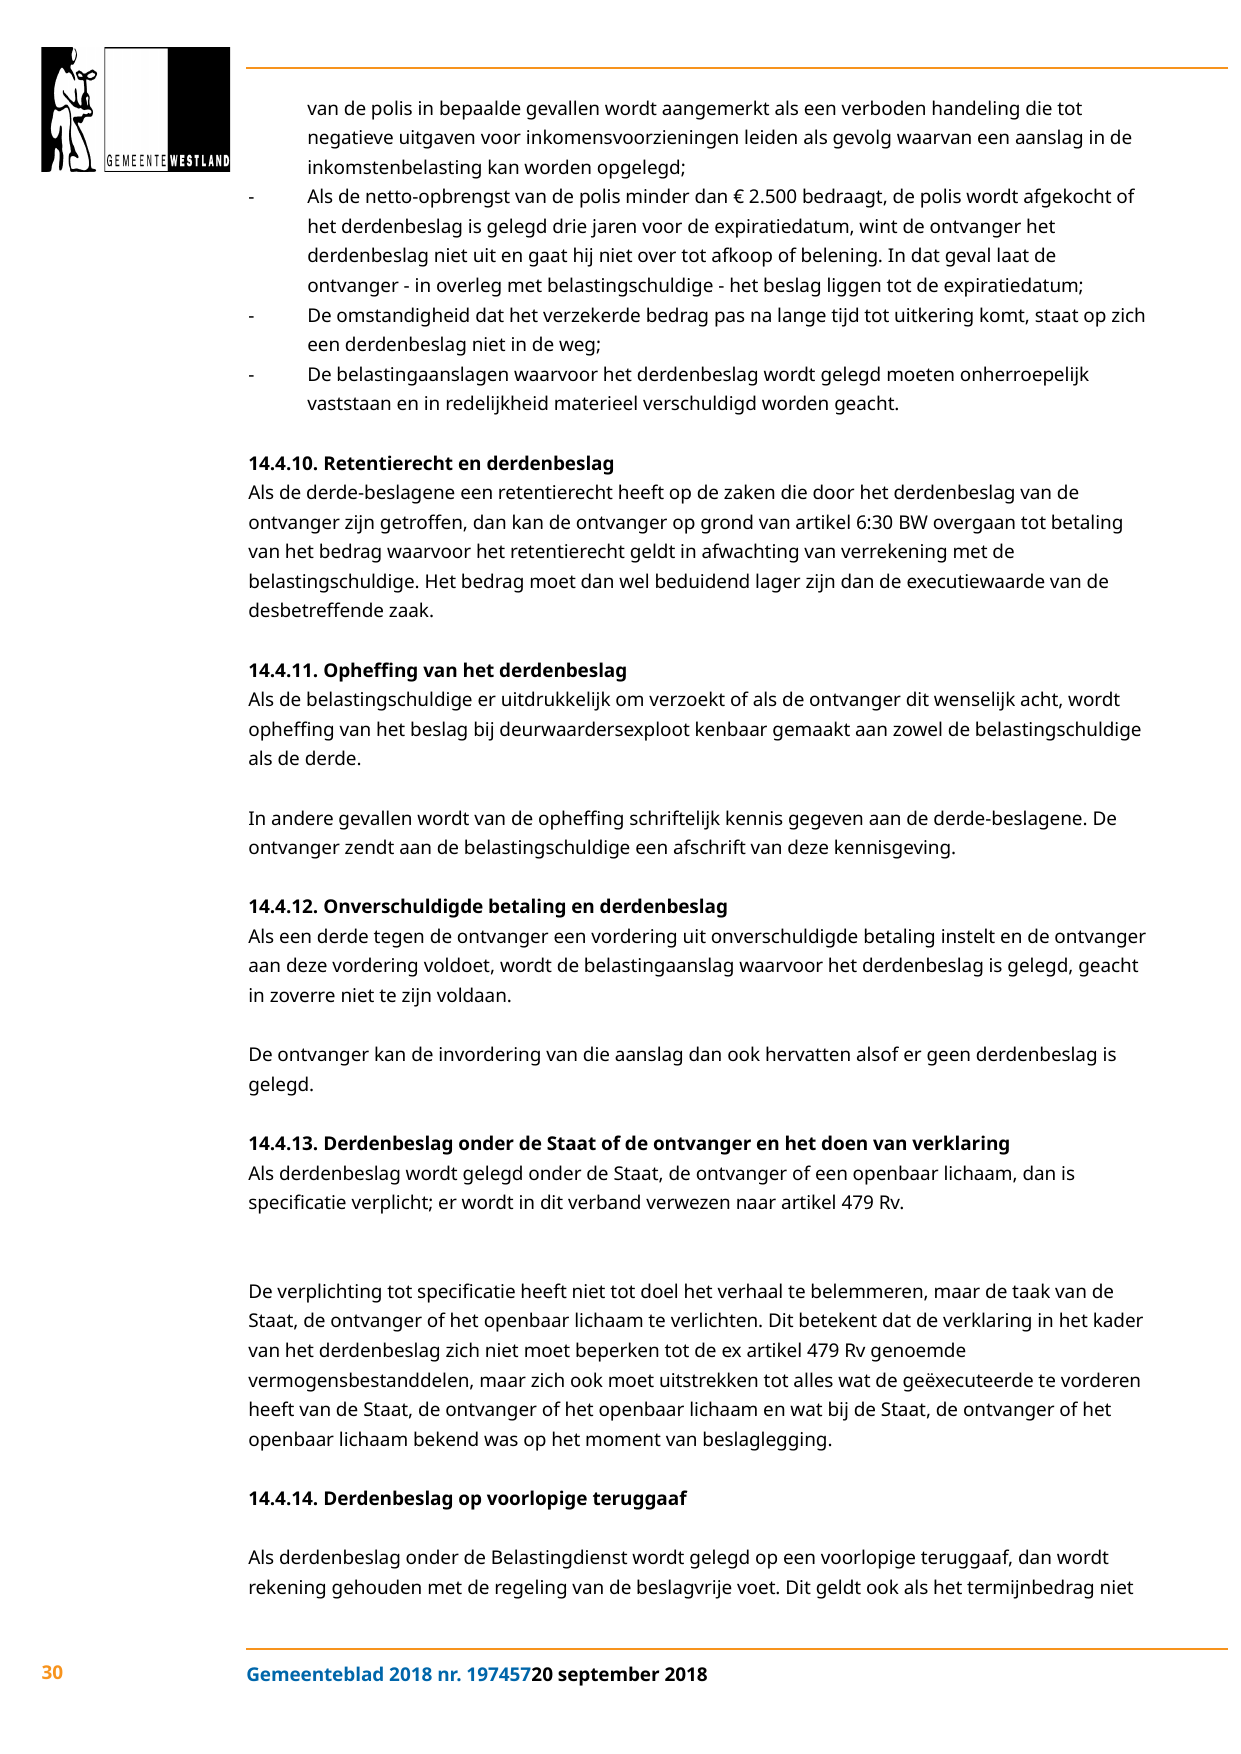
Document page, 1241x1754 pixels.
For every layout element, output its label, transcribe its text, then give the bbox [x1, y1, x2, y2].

text 14.4.12. Onverschuldigde betaling en derdenbeslag [248, 893, 1152, 919]
list De omstandigheid dat het verzekerde bedrag pas na lange tijd tot uitkering komt, staat op zich een derdenbeslag niet in de weg; [248, 302, 1152, 357]
text De ontvanger kan de invordering van die aanslag dan ook hervatten alsof er geen derdenbeslag is gelegd. [248, 1041, 1152, 1097]
text Als derdenbeslag wordt gelegd onder de Staat, de ontvanger of een openbaar lichaam, dan is specificatie verplicht; er wordt in dit verband verwezen naar artikel 479 Rv. [248, 1160, 1152, 1215]
text 14.4.11. Opheffing van het derdenbeslag [248, 657, 1152, 683]
text 14.4.13. Derdenbeslag onder de Staat of de ontvanger en het doen van verklaring [248, 1130, 1152, 1156]
text Als de belastingschuldige er uitdrukkelijk om verzoekt of als de ontvanger dit wenselijk acht, wordt opheffing van het beslag bij deurwaardersexploot kenbaar gemaakt aan zowel de belastingschuldige als de derde. [248, 686, 1152, 771]
text Als de derde-beslagene een retentierecht heeft op de zaken die door het derdenbeslag van de ontvanger zijn getroffen, dan kan de ontvanger op grond van artikel 6:30 BW overgaan tot betaling van het bedrag waarvoor het retentierecht geldt in afwachting van verrekening met de belastingschuldige. Het bedrag moet dan wel beduidend lager zijn dan de executiewaarde van de desbetreffende zaak. [248, 479, 1152, 623]
text In andere gevallen wordt van de opheffing schriftelijk kennis gegeven aan de derde-beslagene. De ontvanger zendt aan de belastingschuldige een afschrift van deze kennisgeving. [248, 805, 1152, 860]
picture [41, 47, 231, 172]
text De verplichting tot specificatie heeft niet tot doel het verhaal te belemmeren, maar de taak van de Staat, de ontvanger of het openbaar lichaam te verlichten. Dit betekent dat de verklaring in het kader van het derdenbeslag zich niet moet beperken tot de ex artikel 479 Rv genoemde vermogensbestanddelen, maar zich ook moet uitstrekken tot alles wat de geëxecuteerde te vorderen heeft van de Staat, de ontvanger of het openbaar lichaam en wat bij de Staat, de ontvanger of het openbaar lichaam bekend was op het moment van beslaglegging. [248, 1278, 1152, 1452]
text 14.4.14. Derdenbeslag op voorlopige teruggaaf [248, 1485, 1152, 1511]
text 14.4.10. Retentierecht en derdenbeslag [248, 450, 1152, 476]
text Als derdenbeslag onder de Belastingdienst wordt gelegd op een voorlopige teruggaaf, dan wordt rekening gehouden met de regeling van de beslagvrije voet. Dit geldt ook als het termijnbedrag niet [248, 1544, 1152, 1600]
list De belastingaanslagen waarvoor het derdenbeslag wordt gelegd moeten onherroepelijk vaststaan en in redelijkheid materieel verschuldigd worden geacht. [248, 361, 1152, 416]
list van de polis in bepaalde gevallen wordt aangemerkt als een verboden handeling die tot negatieve uitgaven voor inkomensvoorzieningen leiden als gevolg waarvan een aanslag in de inkomstenbelasting kan worden opgelegd; [248, 95, 1152, 180]
list Als de netto-opbrengst van de polis minder dan € 2.500 bedraagt, de polis wordt afgekocht of het derdenbeslag is gelegd drie jaren voor de expiratiedatum, wint de ontvanger het derdenbeslag niet uit en gaat hij niet over tot afkoop of belening. In dat geval laat de ontvanger - in overleg met belastingschuldige - het beslag liggen tot de expiratiedatum; [248, 183, 1152, 298]
text Als een derde tegen de ontvanger een vordering uit onverschuldigde betaling instelt en de ontvanger aan deze vordering voldoet, wordt de belastingaanslag waarvoor het derdenbeslag is gelegd, geacht in zoverre niet te zijn voldaan. [248, 923, 1152, 1008]
